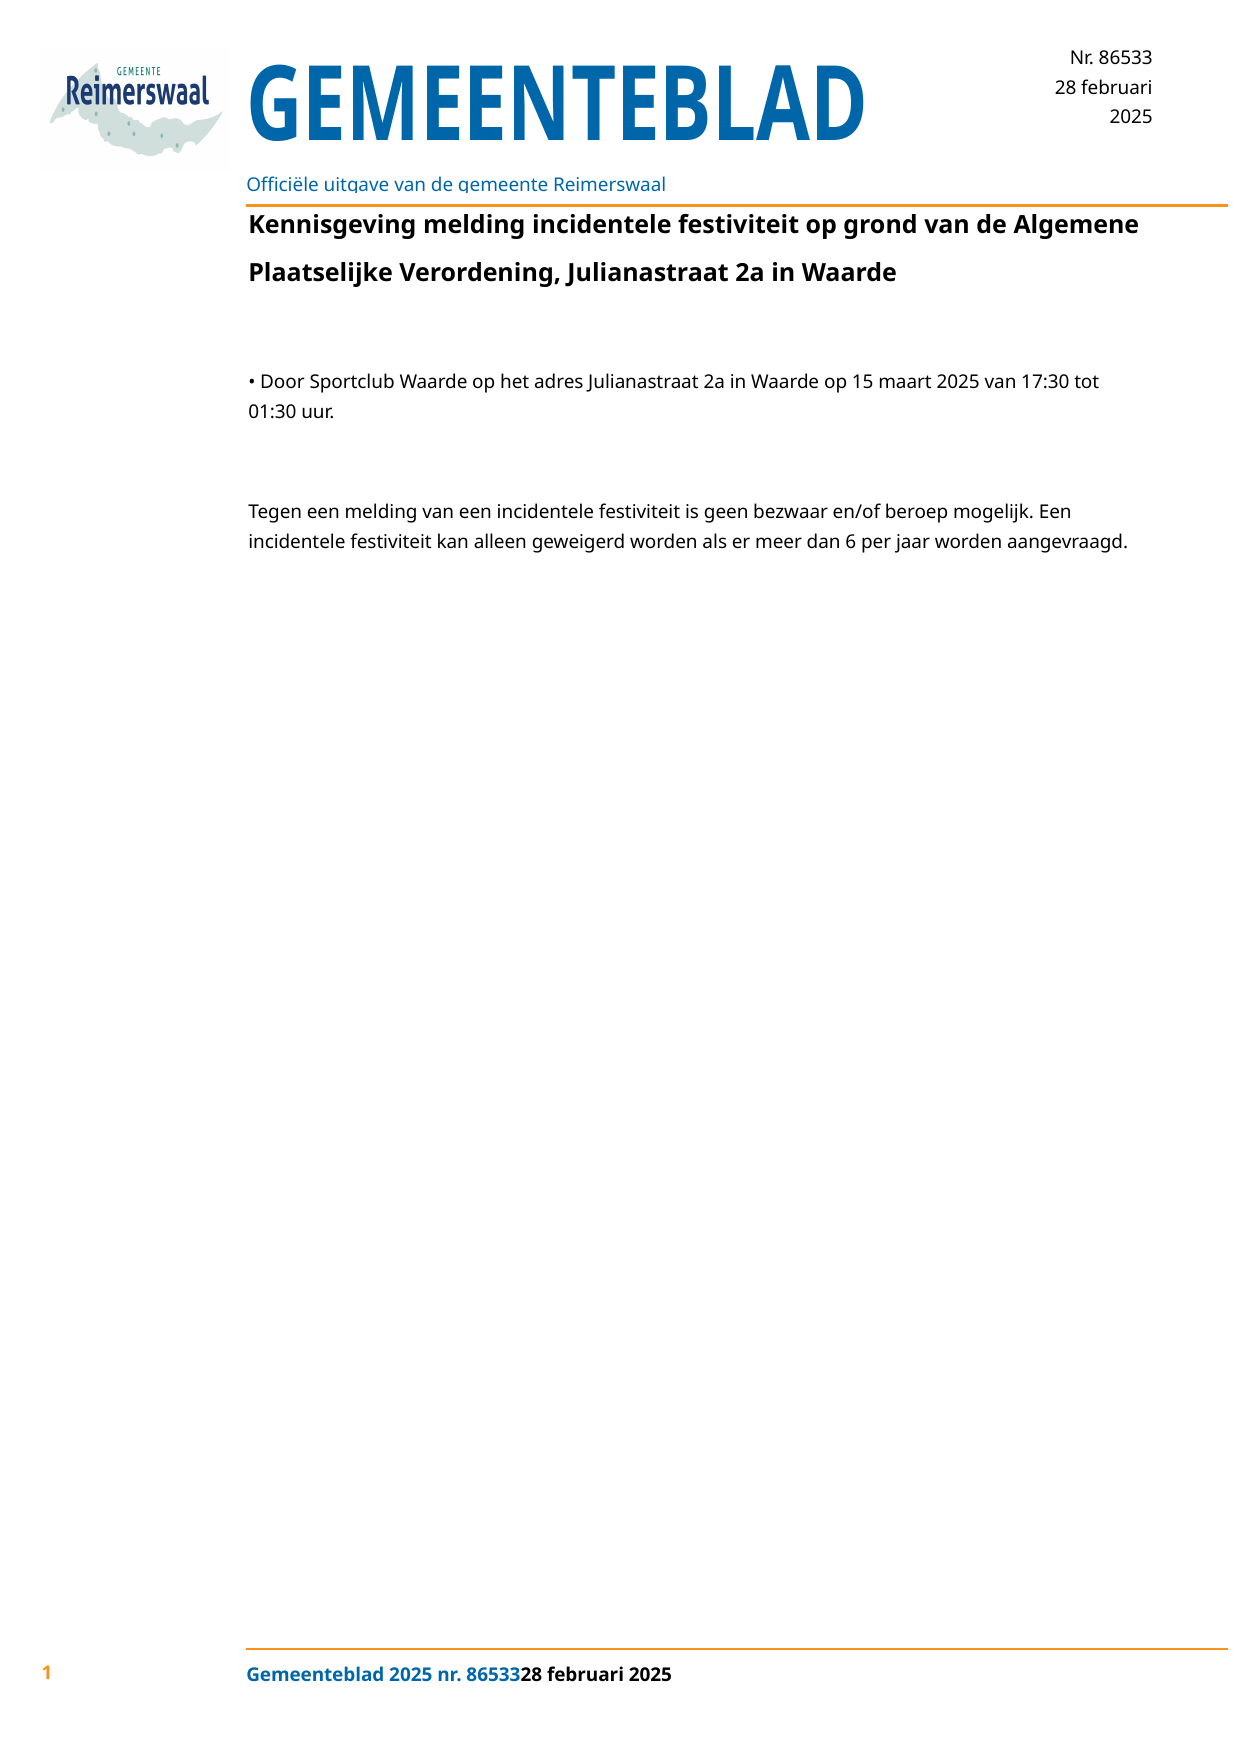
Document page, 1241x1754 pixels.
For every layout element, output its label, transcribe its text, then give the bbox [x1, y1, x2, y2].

text Kennisgeving melding incidentele festiviteit op grond van de Algemene Plaatselijke Verordening, Julianastraat 2a in Waarde [248, 207, 1152, 288]
picture [41, 47, 231, 172]
text • Door Sportclub Waarde op het adres Julianastraat 2a in Waarde op 15 maart 2025 van 17:30 tot 01:30 uur. [248, 368, 1152, 424]
text Tegen een melding van een incidentele festiviteit is geen bezwaar en/of beroep mogelijk. Een incidentele festiviteit kan alleen geweigerd worden als er meer dan 6 per jaar worden aangevraagd. [248, 499, 1152, 554]
